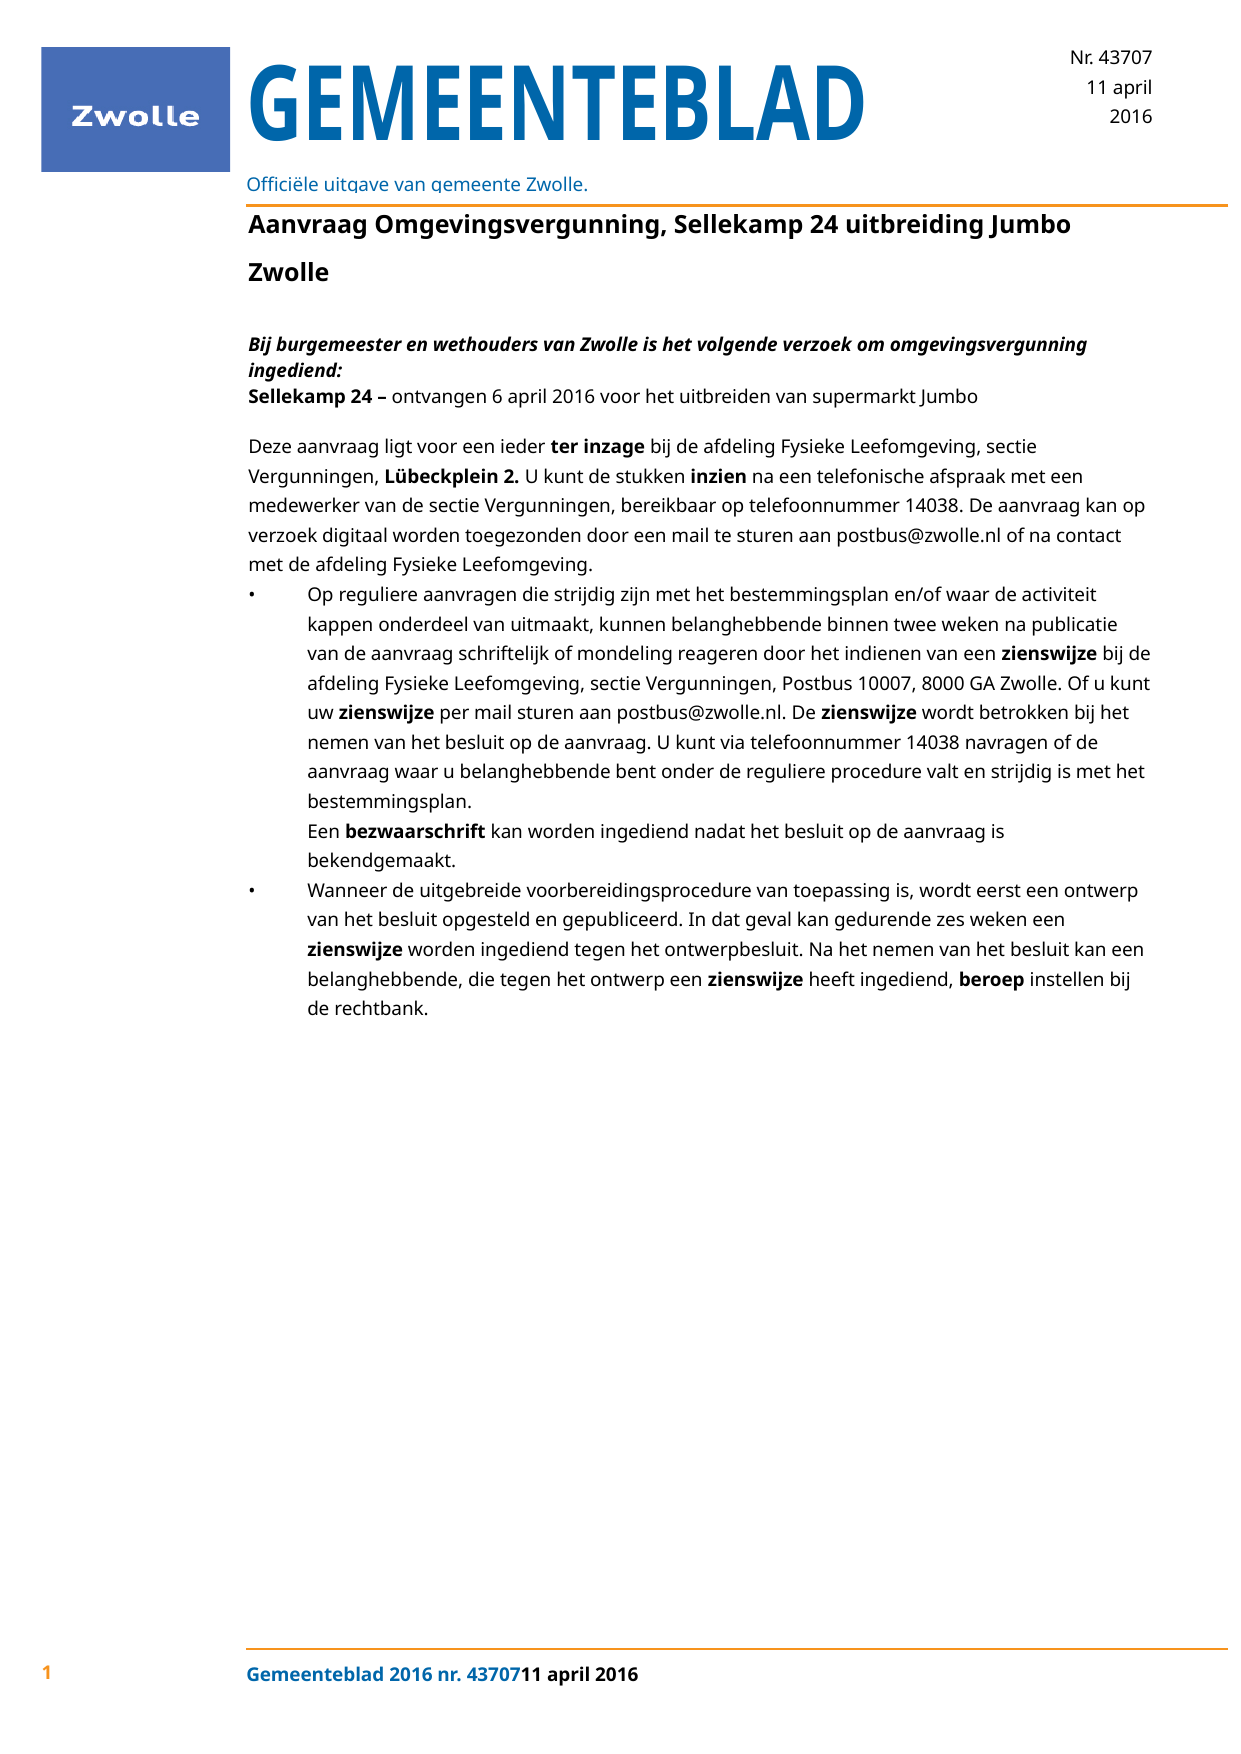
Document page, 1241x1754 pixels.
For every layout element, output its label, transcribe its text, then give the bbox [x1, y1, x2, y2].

picture [41, 47, 231, 172]
list Wanneer de uitgebreide voorbereidingsprocedure van toepassing is, wordt eerst een ontwerp van het besluit opgesteld en gepubliceerd. In dat geval kan gedurende zes weken een zienswijze worden ingediend tegen het ontwerpbesluit. Na het nemen van het besluit kan een belanghebbende, die tegen het ontwerp een zienswijze heeft ingediend, beroep instellen bij de rechtbank. [248, 877, 1152, 1021]
list Een bezwaarschrift kan worden ingediend nadat het besluit op de aanvraag is bekendgemaakt. [248, 818, 1152, 873]
text Aanvraag Omgevingsvergunning, Sellekamp 24 uitbreiding Jumbo Zwolle [248, 207, 1152, 288]
text Bij burgemeester en wethouders van Zwolle is het volgende verzoek om omgevingsvergunning ingediend: [248, 331, 1152, 383]
text Sellekamp 24 – ontvangen 6 april 2016 voor het uitbreiden van supermarkt Jumbo [248, 383, 1152, 409]
text Deze aanvraag ligt voor een ieder ter inzage bij de afdeling Fysieke Leefomgeving, sectie Vergunningen, Lübeckplein 2. U kunt de stukken inzien na een telefonische afspraak met een medewerker van de sectie Vergunningen, bereikbaar op telefoonnummer 14038. De aanvraag kan op verzoek digitaal worden toegezonden door een mail te sturen aan postbus@zwolle.nl of na contact met de afdeling Fysieke Leefomgeving. [248, 433, 1152, 577]
list Op reguliere aanvragen die strijdig zijn met het bestemmingsplan en/of waar de activiteit kappen onderdeel van uitmaakt, kunnen belanghebbende binnen twee weken na publicatie van de aanvraag schriftelijk of mondeling reageren door het indienen van een zienswijze bij de afdeling Fysieke Leefomgeving, sectie Vergunningen, Postbus 10007, 8000 GA Zwolle. Of u kunt uw zienswijze per mail sturen aan postbus@zwolle.nl. De zienswijze wordt betrokken bij het nemen van het besluit op de aanvraag. U kunt via telefoonnummer 14038 navragen of de aanvraag waar u belanghebbende bent onder de reguliere procedure valt en strijdig is met het bestemmingsplan. [248, 581, 1152, 814]
